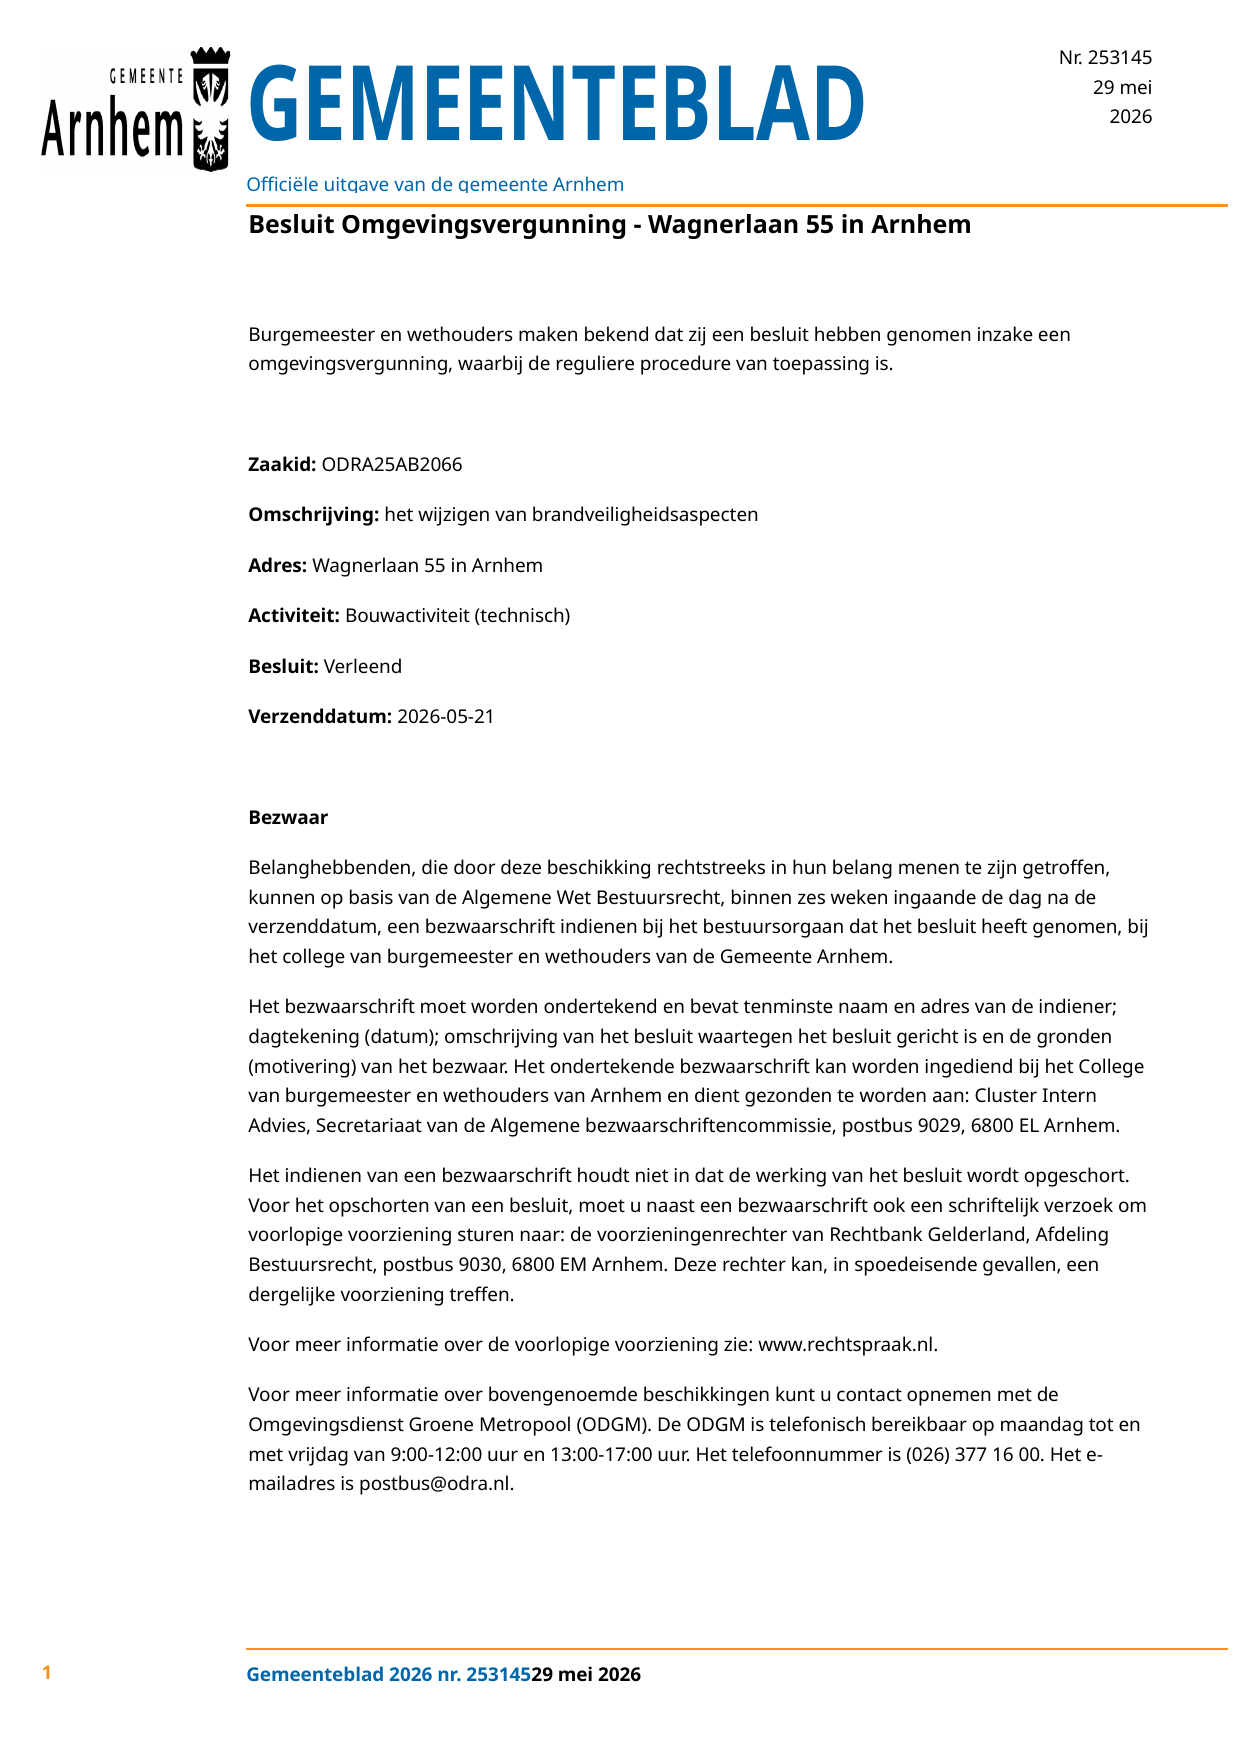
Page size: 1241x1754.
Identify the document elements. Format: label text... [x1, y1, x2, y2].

text Burgemeester en wethouders maken bekend dat zij een besluit hebben genomen inzake een omgevingsvergunning, waarbij de reguliere procedure van toepassing is. [248, 321, 1152, 376]
picture [41, 47, 231, 172]
text Het indienen van een bezwaarschrift houdt niet in dat de werking van het besluit wordt opgeschort. Voor het opschorten van een besluit, moet u naast een bezwaarschrift ook een schriftelijk verzoek om voorlopige voorziening sturen naar: de voorzieningenrechter van Rechtbank Gelderland, Afdeling Bestuursrecht, postbus 9030, 6800 EM Arnhem. Deze rechter kan, in spoedeisende gevallen, een dergelijke voorziening treffen. [248, 1162, 1152, 1306]
text Verzenddatum: 2026-05-21 [248, 703, 1152, 729]
text Besluit: Verleend [248, 653, 1152, 678]
text Voor meer informatie over de voorlopige voorziening zie: www.rechtspraak.nl. [248, 1331, 1152, 1357]
text Adres: Wagnerlaan 55 in Arnhem [248, 552, 1152, 578]
text Besluit Omgevingsvergunning - Wagnerlaan 55 in Arnhem [248, 207, 1152, 241]
text Voor meer informatie over bovengenoemde beschikkingen kunt u contact opnemen met de Omgevingsdienst Groene Metropool (ODGM). De ODGM is telefonisch bereikbaar op maandag tot en met vrijdag van 9:00-12:00 uur en 13:00-17:00 uur. Het telefoonnummer is (026) 377 16 00. Het e-mailadres is postbus@odra.nl. [248, 1382, 1152, 1496]
text Zaakid: ODRA25AB2066 [248, 451, 1152, 477]
text Bezwaar [248, 804, 1152, 830]
text Omschrijving: het wijzigen van brandveiligheidsaspecten [248, 502, 1152, 527]
text Het bezwaarschrift moet worden ondertekend en bevat tenminste naam en adres van de indiener; dagtekening (datum); omschrijving van het besluit waartegen het besluit gericht is en de gronden (motivering) van het bezwaar. Het ondertekende bezwaarschrift kan worden ingediend bij het College van burgemeester en wethouders van Arnhem en dient gezonden te worden aan: Cluster Intern Advies, Secretariaat van de Algemene bezwaarschriftencommissie, postbus 9029, 6800 EL Arnhem. [248, 994, 1152, 1138]
text Belanghebbenden, die door deze beschikking rechtstreeks in hun belang menen te zijn getroffen, kunnen op basis van de Algemene Wet Bestuursrecht, binnen zes weken ingaande de dag na de verzenddatum, een bezwaarschrift indienen bij het bestuursorgaan dat het besluit heeft genomen, bij het college van burgemeester en wethouders van de Gemeente Arnhem. [248, 854, 1152, 969]
text Activiteit: Bouwactiviteit (technisch) [248, 602, 1152, 628]
